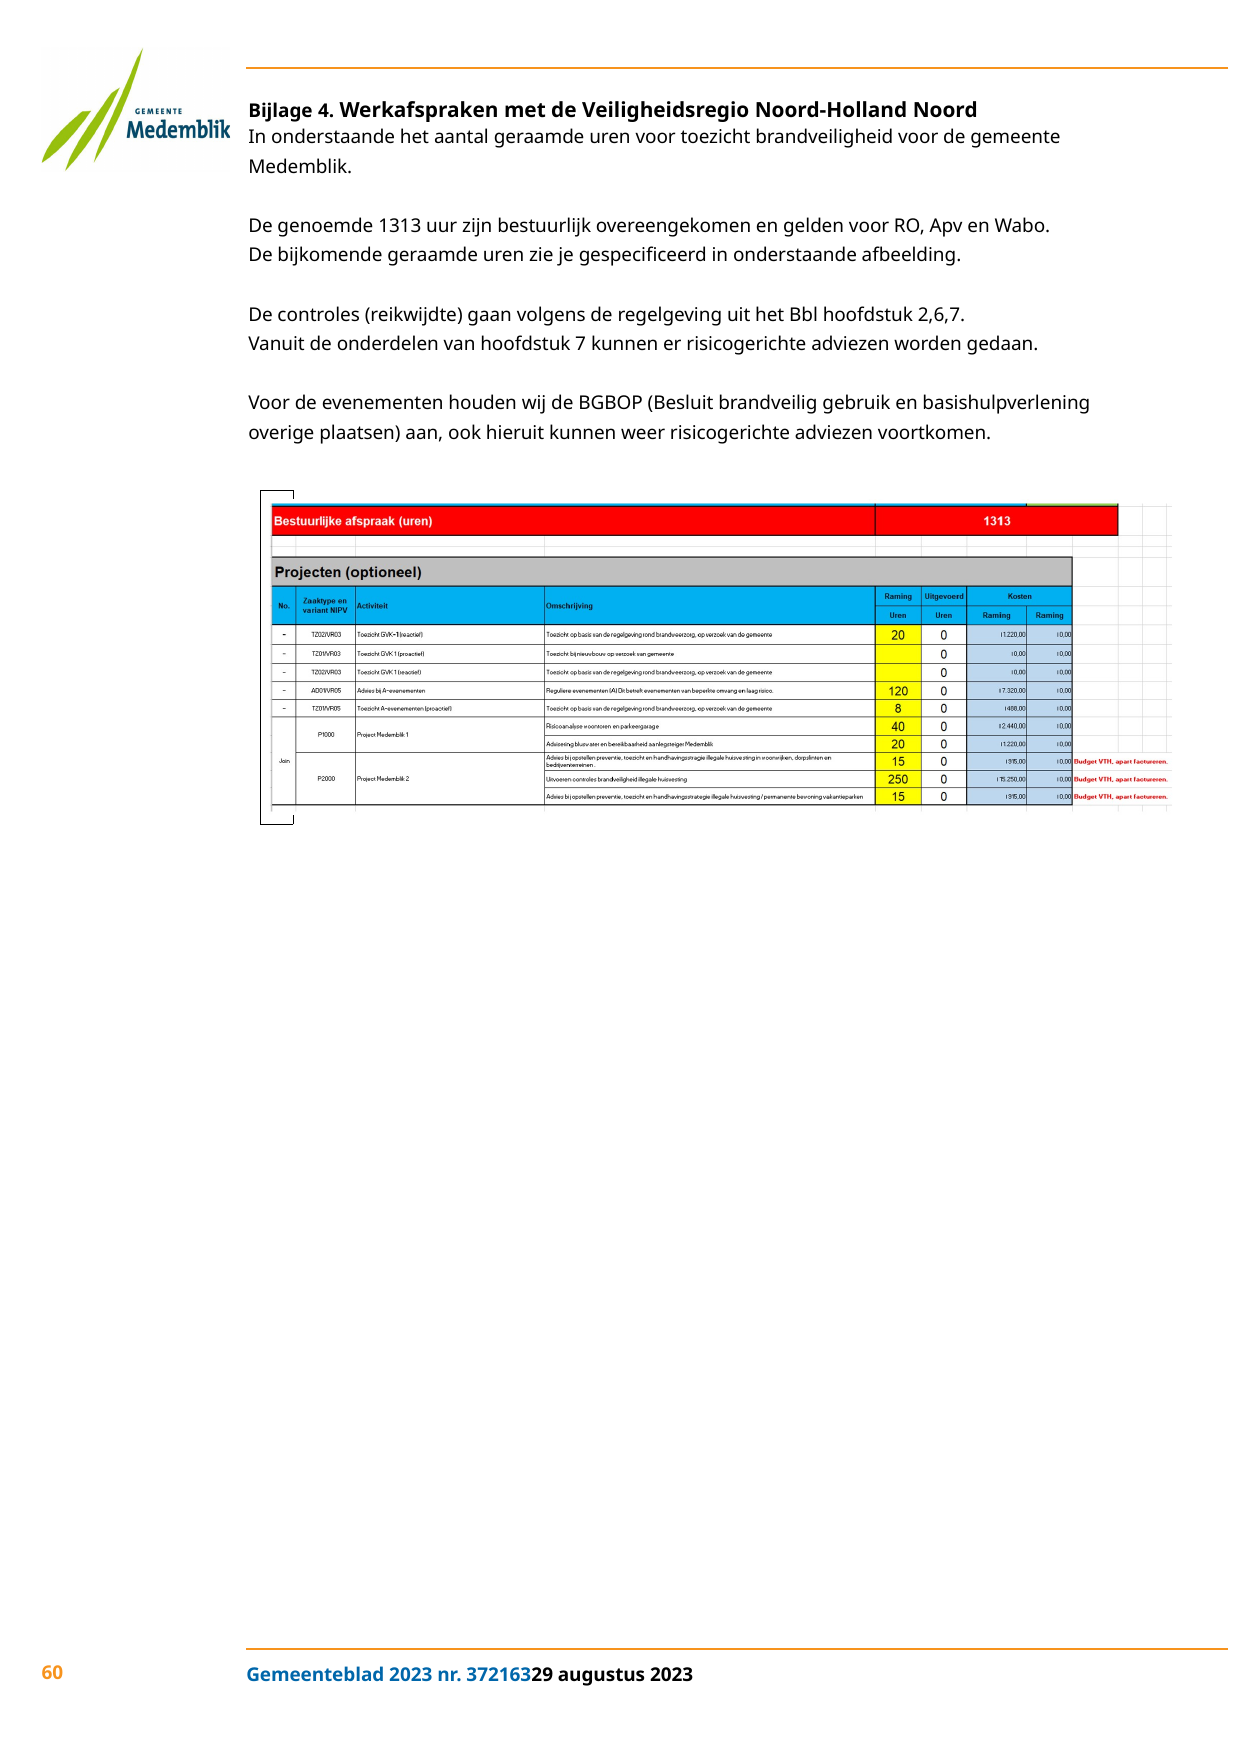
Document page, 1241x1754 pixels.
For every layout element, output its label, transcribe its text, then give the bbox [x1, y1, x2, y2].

picture [268, 499, 1173, 815]
text De bijkomende geraamde uren zie je gespecificeerd in onderstaande afbeelding. [248, 242, 1152, 267]
text Bijlage 4. Werkafspraken met de Veiligheidsregio Noord-Holland Noord [248, 95, 1152, 123]
text In onderstaande het aantal geraamde uren voor toezicht brandveiligheid voor de gemeente Medemblik. [248, 123, 1152, 179]
text De genoemde 1313 uur zijn bestuurlijk overeengekomen en gelden voor RO, Apv en Wabo. [248, 212, 1152, 238]
picture [41, 47, 231, 172]
text Voor de evenementen houden wij de BGBOP (Besluit brandveilig gebruik en basishulpverlening overige plaatsen) aan, ook hieruit kunnen weer risicogerichte adviezen voortkomen. [248, 389, 1152, 445]
text Vanuit de onderdelen van hoofdstuk 7 kunnen er risicogerichte adviezen worden gedaan. [248, 330, 1152, 356]
text De controles (reikwijdte) gaan volgens de regelgeving uit het Bbl hoofdstuk 2,6,7. [248, 301, 1152, 327]
